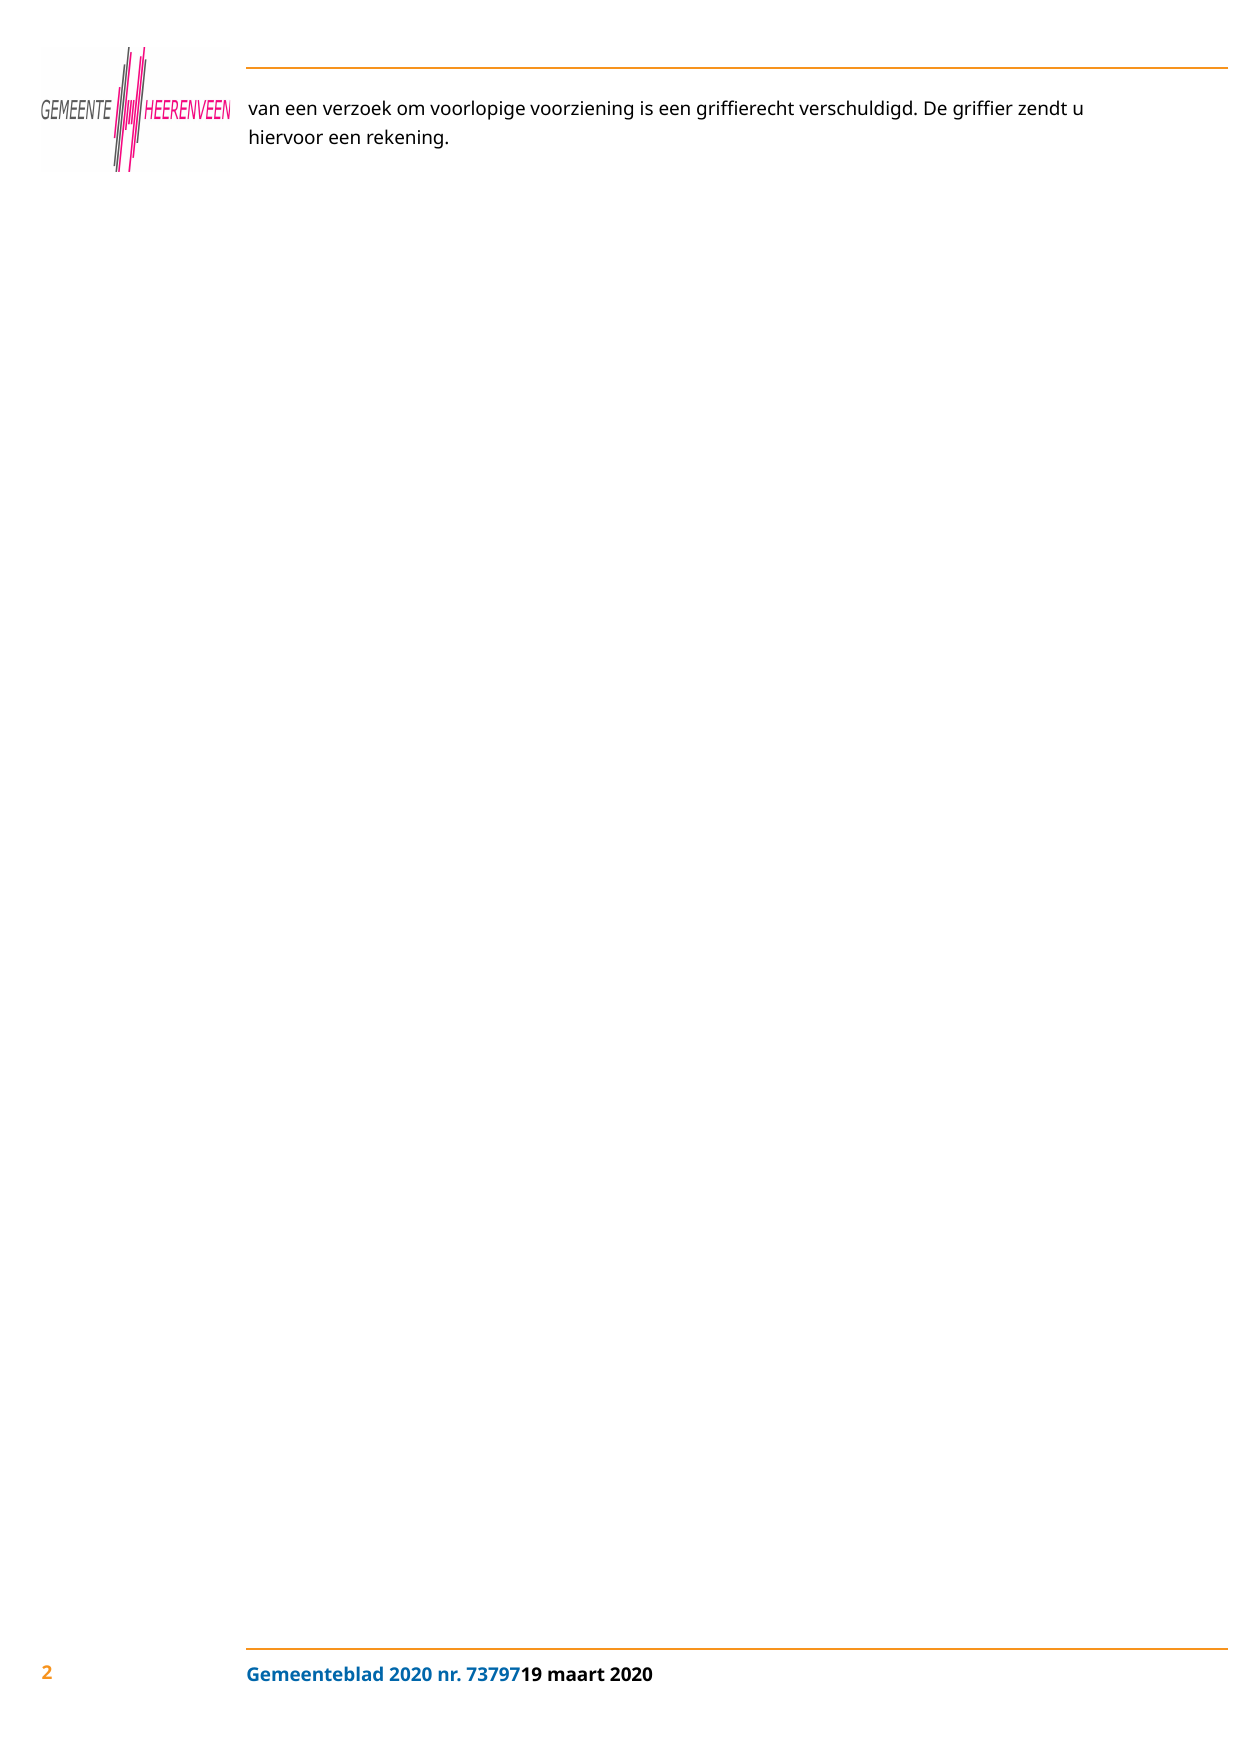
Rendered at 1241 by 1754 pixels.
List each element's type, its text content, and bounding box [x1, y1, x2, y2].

picture [41, 47, 231, 172]
text van een verzoek om voorlopige voorziening is een griffierecht verschuldigd. De griffier zendt u hiervoor een rekening. [248, 95, 1152, 150]
